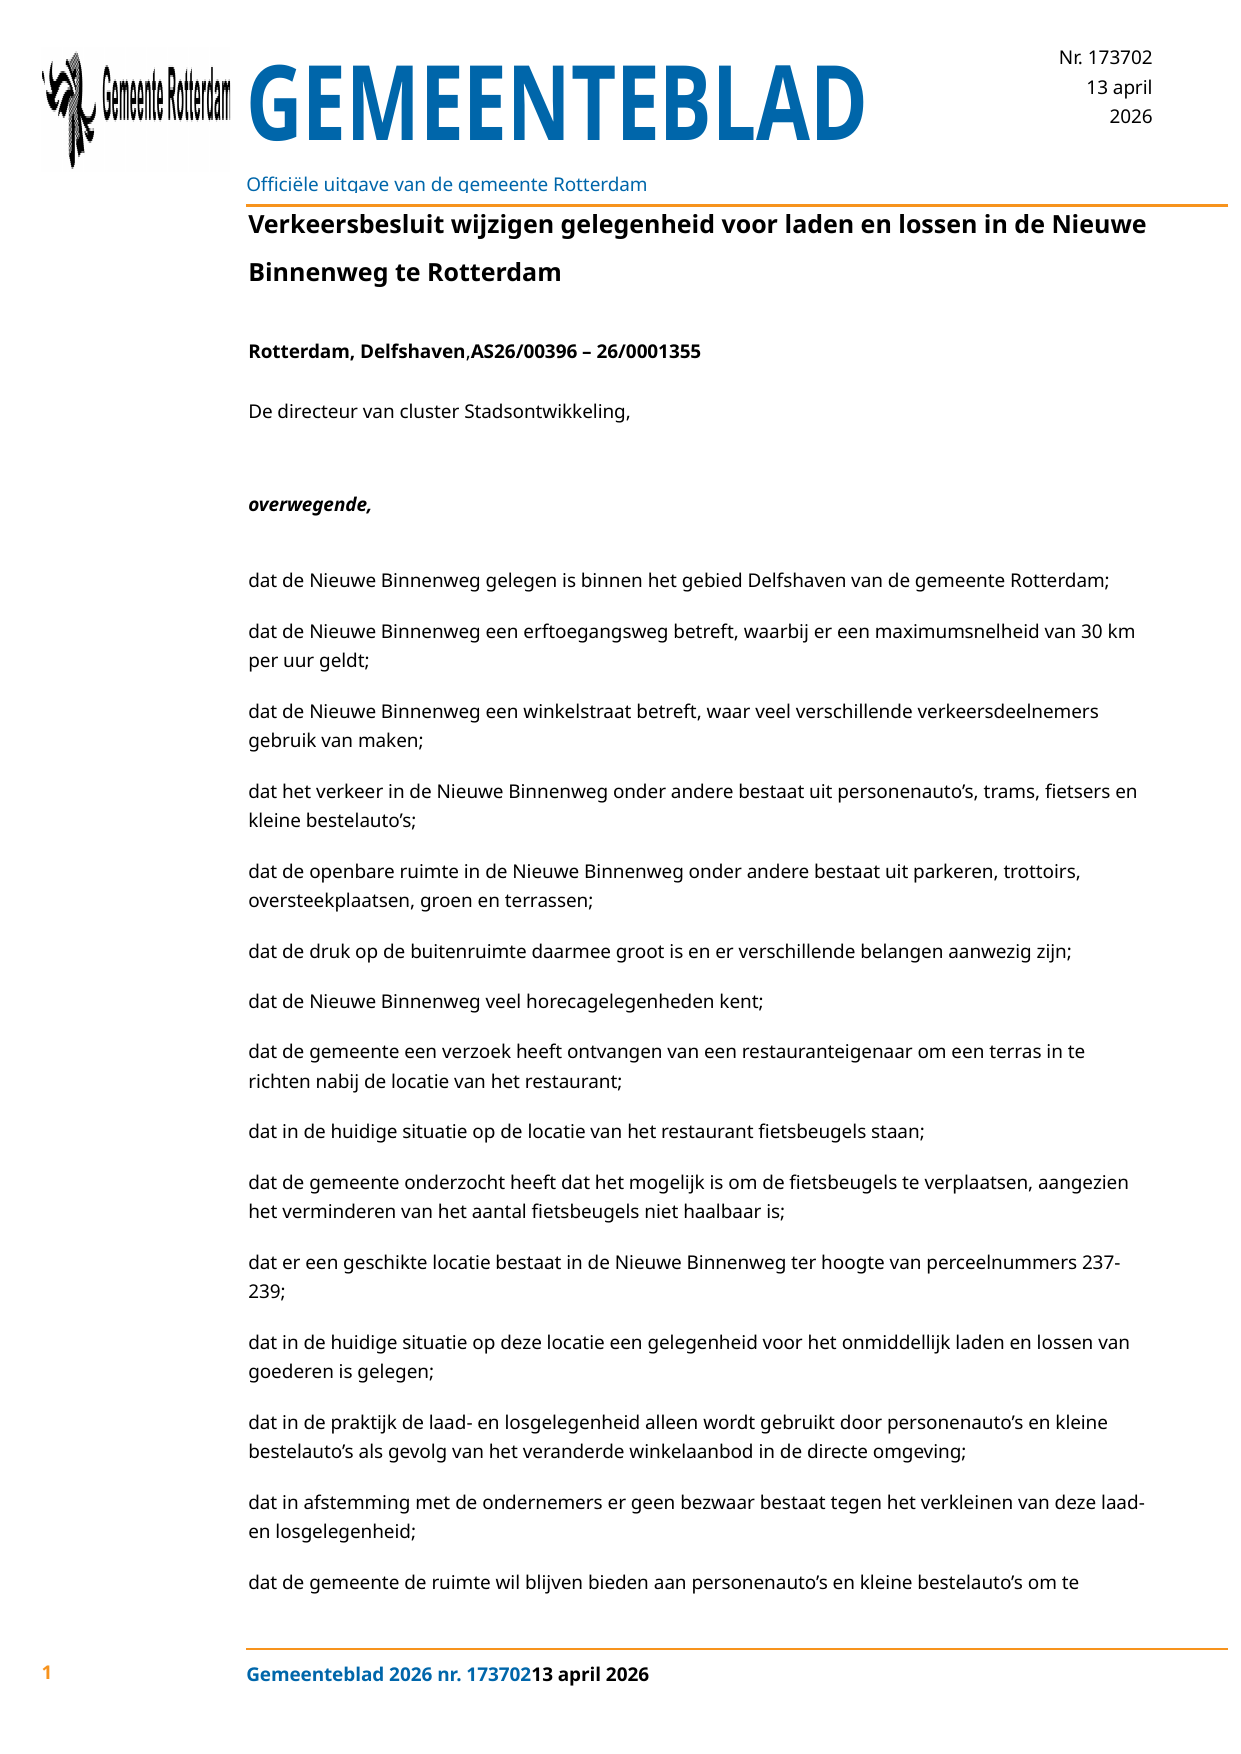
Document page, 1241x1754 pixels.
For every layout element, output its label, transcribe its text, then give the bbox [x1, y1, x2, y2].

text dat de Nieuwe Binnenweg een winkelstraat betreft, waar veel verschillende verkeersdeelnemers gebruik van maken; [248, 698, 1152, 753]
text dat er een geschikte locatie bestaat in de Nieuwe Binnenweg ter hoogte van perceelnummers 237-239; [248, 1249, 1152, 1304]
text Verkeersbesluit wijzigen gelegenheid voor laden en lossen in de Nieuwe Binnenweg te Rotterdam [248, 207, 1152, 288]
text dat in de huidige situatie op de locatie van het restaurant fietsbeugels staan; [248, 1119, 1152, 1144]
text dat in de huidige situatie op deze locatie een gelegenheid voor het onmiddellijk laden en lossen van goederen is gelegen; [248, 1329, 1152, 1384]
text dat de druk op de buitenruimte daarmee groot is en er verschillende belangen aanwezig zijn; [248, 938, 1152, 964]
text overwegende, [248, 491, 1152, 517]
text dat de gemeente een verzoek heeft ontvangen van een restauranteigenaar om een terras in te richten nabij de locatie van het restaurant; [248, 1039, 1152, 1094]
text dat de Nieuwe Binnenweg veel horecagelegenheden kent; [248, 988, 1152, 1014]
text De directeur van cluster Stadsontwikkeling, [248, 398, 1152, 423]
picture [41, 47, 231, 172]
text Rotterdam, Delfshaven,AS26/00396 – 26/0001355 [248, 339, 1152, 364]
text dat in afstemming met de ondernemers er geen bezwaar bestaat tegen het verkleinen van deze laad- en losgelegenheid; [248, 1489, 1152, 1544]
text dat in de praktijk de laad- en losgelegenheid alleen wordt gebruikt door personenauto’s en kleine bestelauto’s als gevolg van het veranderde winkelaanbod in de directe omgeving; [248, 1409, 1152, 1464]
text dat het verkeer in de Nieuwe Binnenweg onder andere bestaat uit personenauto’s, trams, fietsers en kleine bestelauto’s; [248, 778, 1152, 833]
text dat de Nieuwe Binnenweg een erftoegangsweg betreft, waarbij er een maximumsnelheid van 30 km per uur geldt; [248, 618, 1152, 673]
text dat de gemeente de ruimte wil blijven bieden aan personenauto’s en kleine bestelauto’s om te [248, 1569, 1152, 1595]
text dat de openbare ruimte in de Nieuwe Binnenweg onder andere bestaat uit parkeren, trottoirs, oversteekplaatsen, groen en terrassen; [248, 858, 1152, 913]
text dat de Nieuwe Binnenweg gelegen is binnen het gebied Delfshaven van de gemeente Rotterdam; [248, 567, 1152, 593]
text dat de gemeente onderzocht heeft dat het mogelijk is om de fietsbeugels te verplaatsen, aangezien het verminderen van het aantal fietsbeugels niet haalbaar is; [248, 1169, 1152, 1224]
